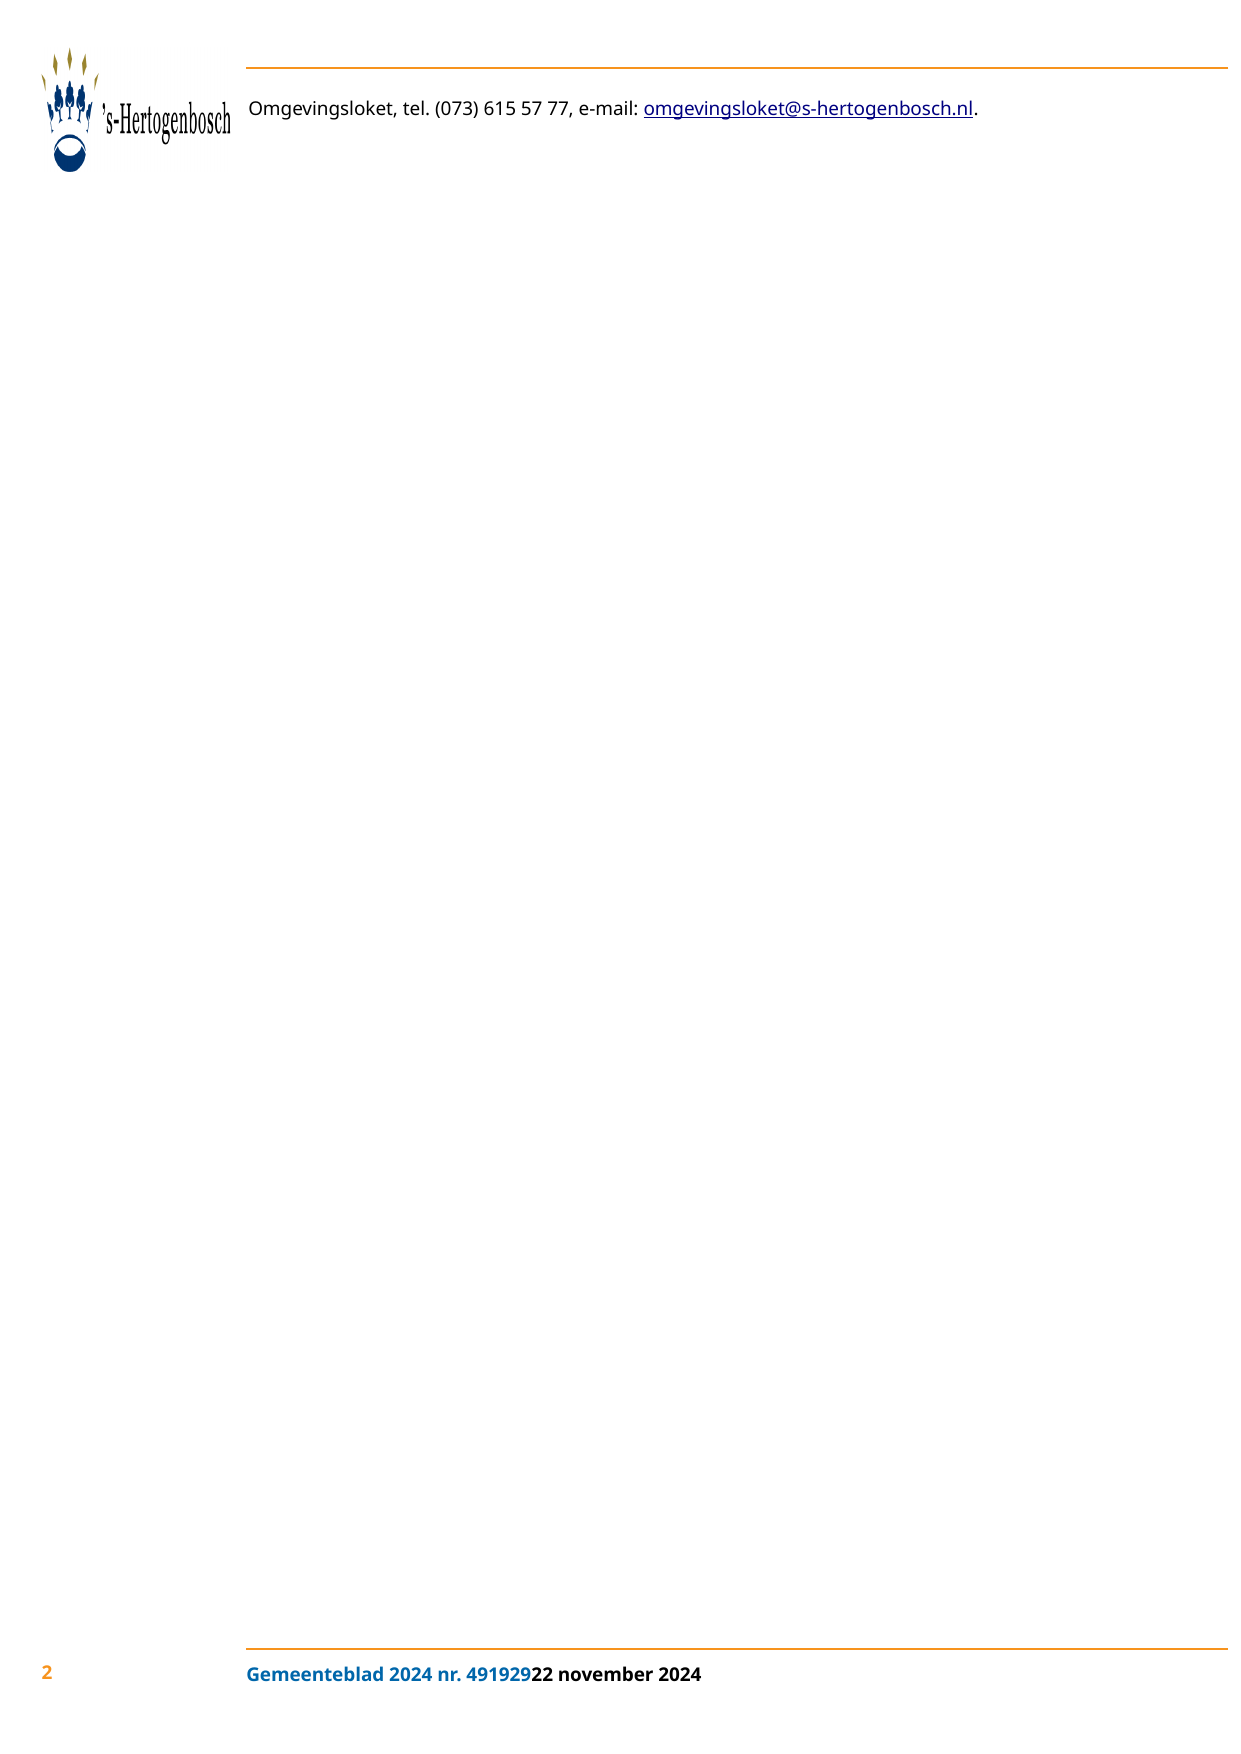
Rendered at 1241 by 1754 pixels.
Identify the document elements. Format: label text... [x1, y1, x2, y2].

text Omgevingsloket, tel. (073) 615 57 77, e-mail: omgevingsloket@s-hertogenbosch.nl. [248, 95, 1152, 121]
picture [41, 47, 231, 172]
